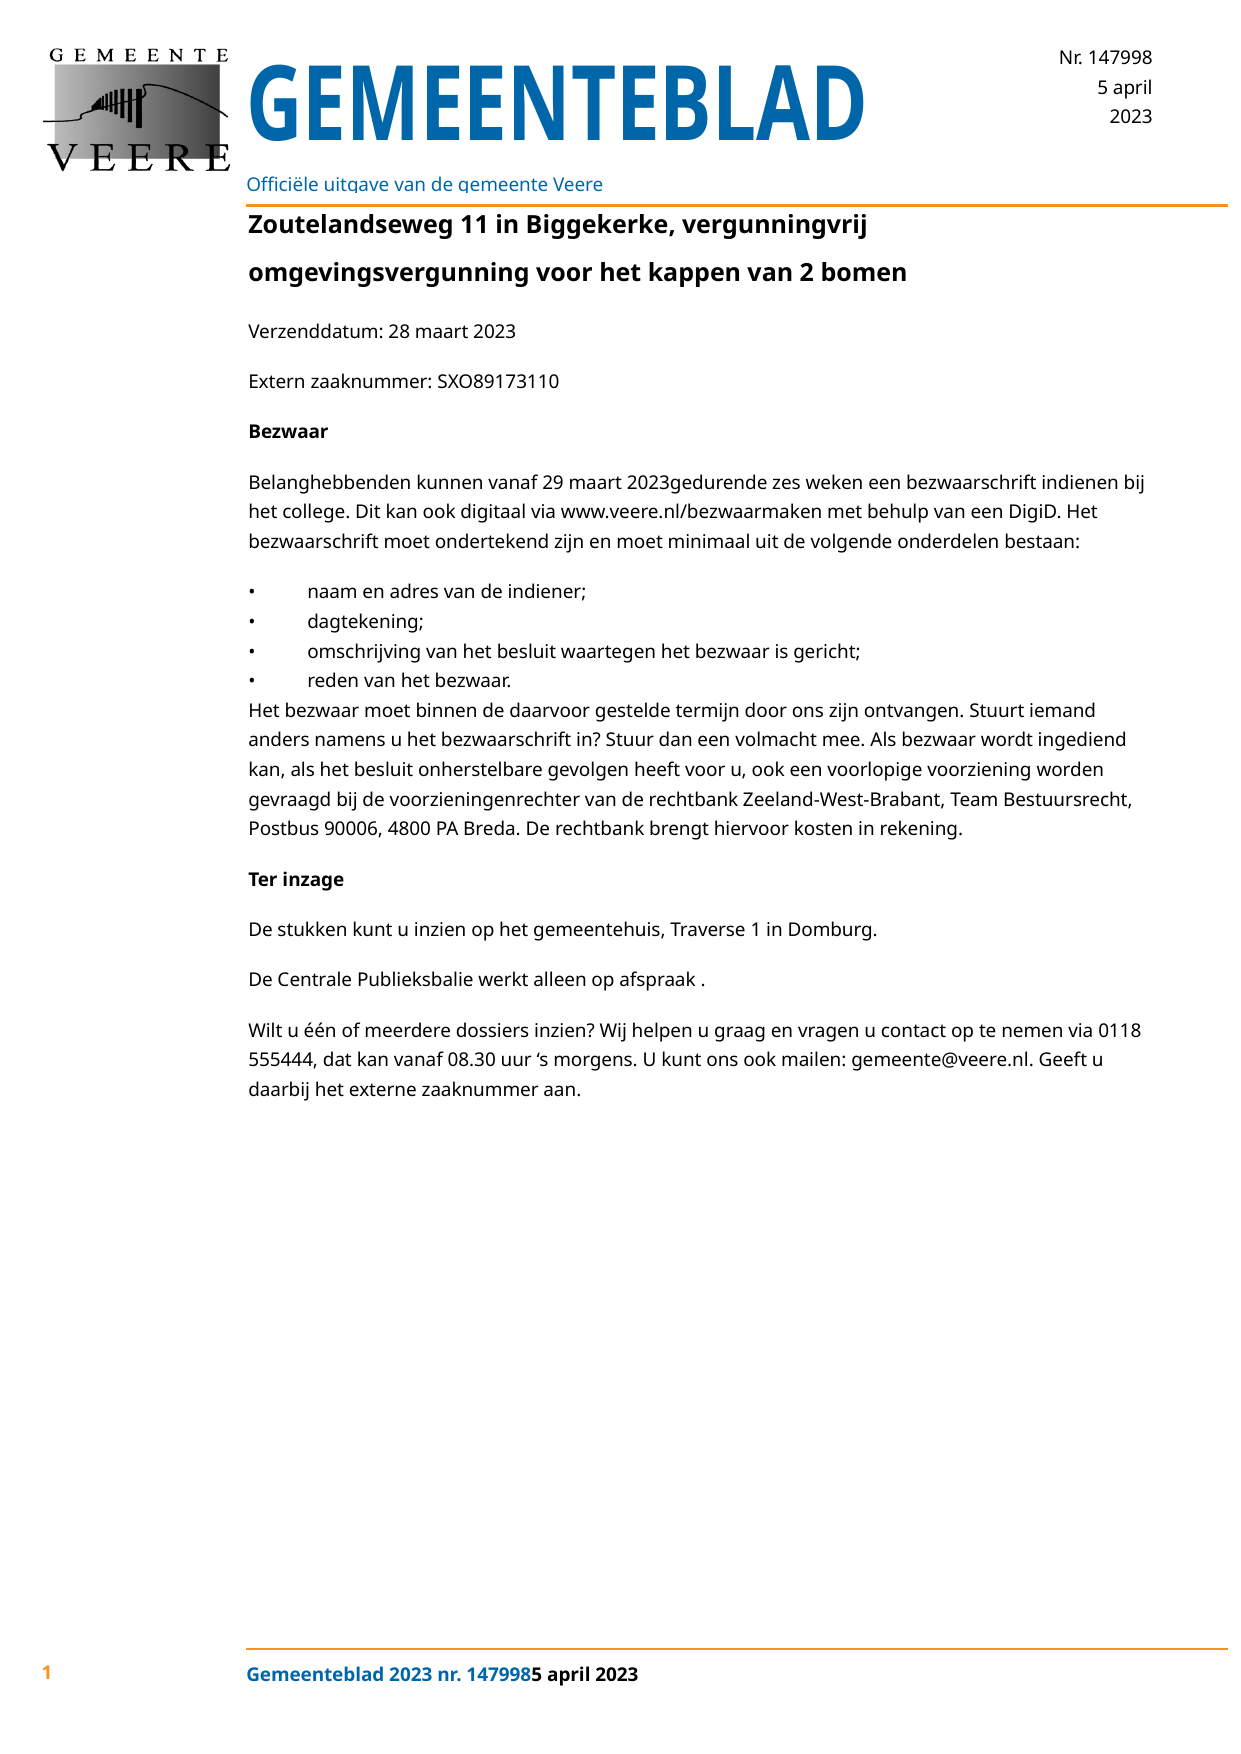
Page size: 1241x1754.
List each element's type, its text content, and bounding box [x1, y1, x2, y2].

text Belanghebbenden kunnen vanaf 29 maart 2023gedurende zes weken een bezwaarschrift indienen bij het college. Dit kan ook digitaal via www.veere.nl/bezwaarmaken met behulp van een DigiD. Het bezwaarschrift moet ondertekend zijn en moet minimaal uit de volgende onderdelen bestaan: [248, 469, 1152, 554]
text De stukken kunt u inzien op het gemeentehuis, Traverse 1 in Domburg. [248, 916, 1152, 942]
text Wilt u één of meerdere dossiers inzien? Wij helpen u graag en vragen u contact op te nemen via 0118 555444, dat kan vanaf 08.30 uur ‘s morgens. U kunt ons ook mailen: gemeente@veere.nl. Geeft u daarbij het externe zaaknummer aan. [248, 1017, 1152, 1102]
list naam en adres van de indiener; [248, 579, 1152, 604]
text Verzenddatum: 28 maart 2023 [248, 318, 1152, 344]
list omschrijving van het besluit waartegen het bezwaar is gericht; [248, 638, 1152, 664]
text Het bezwaar moet binnen de daarvoor gestelde termijn door ons zijn ontvangen. Stuurt iemand anders namens u het bezwaarschrift in? Stuur dan een volmacht mee. Als bezwaar wordt ingediend kan, als het besluit onherstelbare gevolgen heeft voor u, ook een voorlopige voorziening worden gevraagd bij de voorzieningenrechter van de rechtbank Zeeland-West-Brabant, Team Bestuursrecht, Postbus 90006, 4800 PA Breda. De rechtbank brengt hiervoor kosten in rekening. [248, 697, 1152, 841]
text Zoutelandseweg 11 in Biggekerke, vergunningvrij omgevingsvergunning voor het kappen van 2 bomen [248, 207, 1152, 288]
list reden van het bezwaar. [248, 667, 1152, 693]
text Ter inzage [248, 866, 1152, 892]
text De Centrale Publieksbalie werkt alleen op afspraak . [248, 967, 1152, 992]
list dagtekening; [248, 608, 1152, 634]
text Bezwaar [248, 419, 1152, 444]
picture [41, 47, 231, 172]
text Extern zaaknummer: SXO89173110 [248, 368, 1152, 394]
